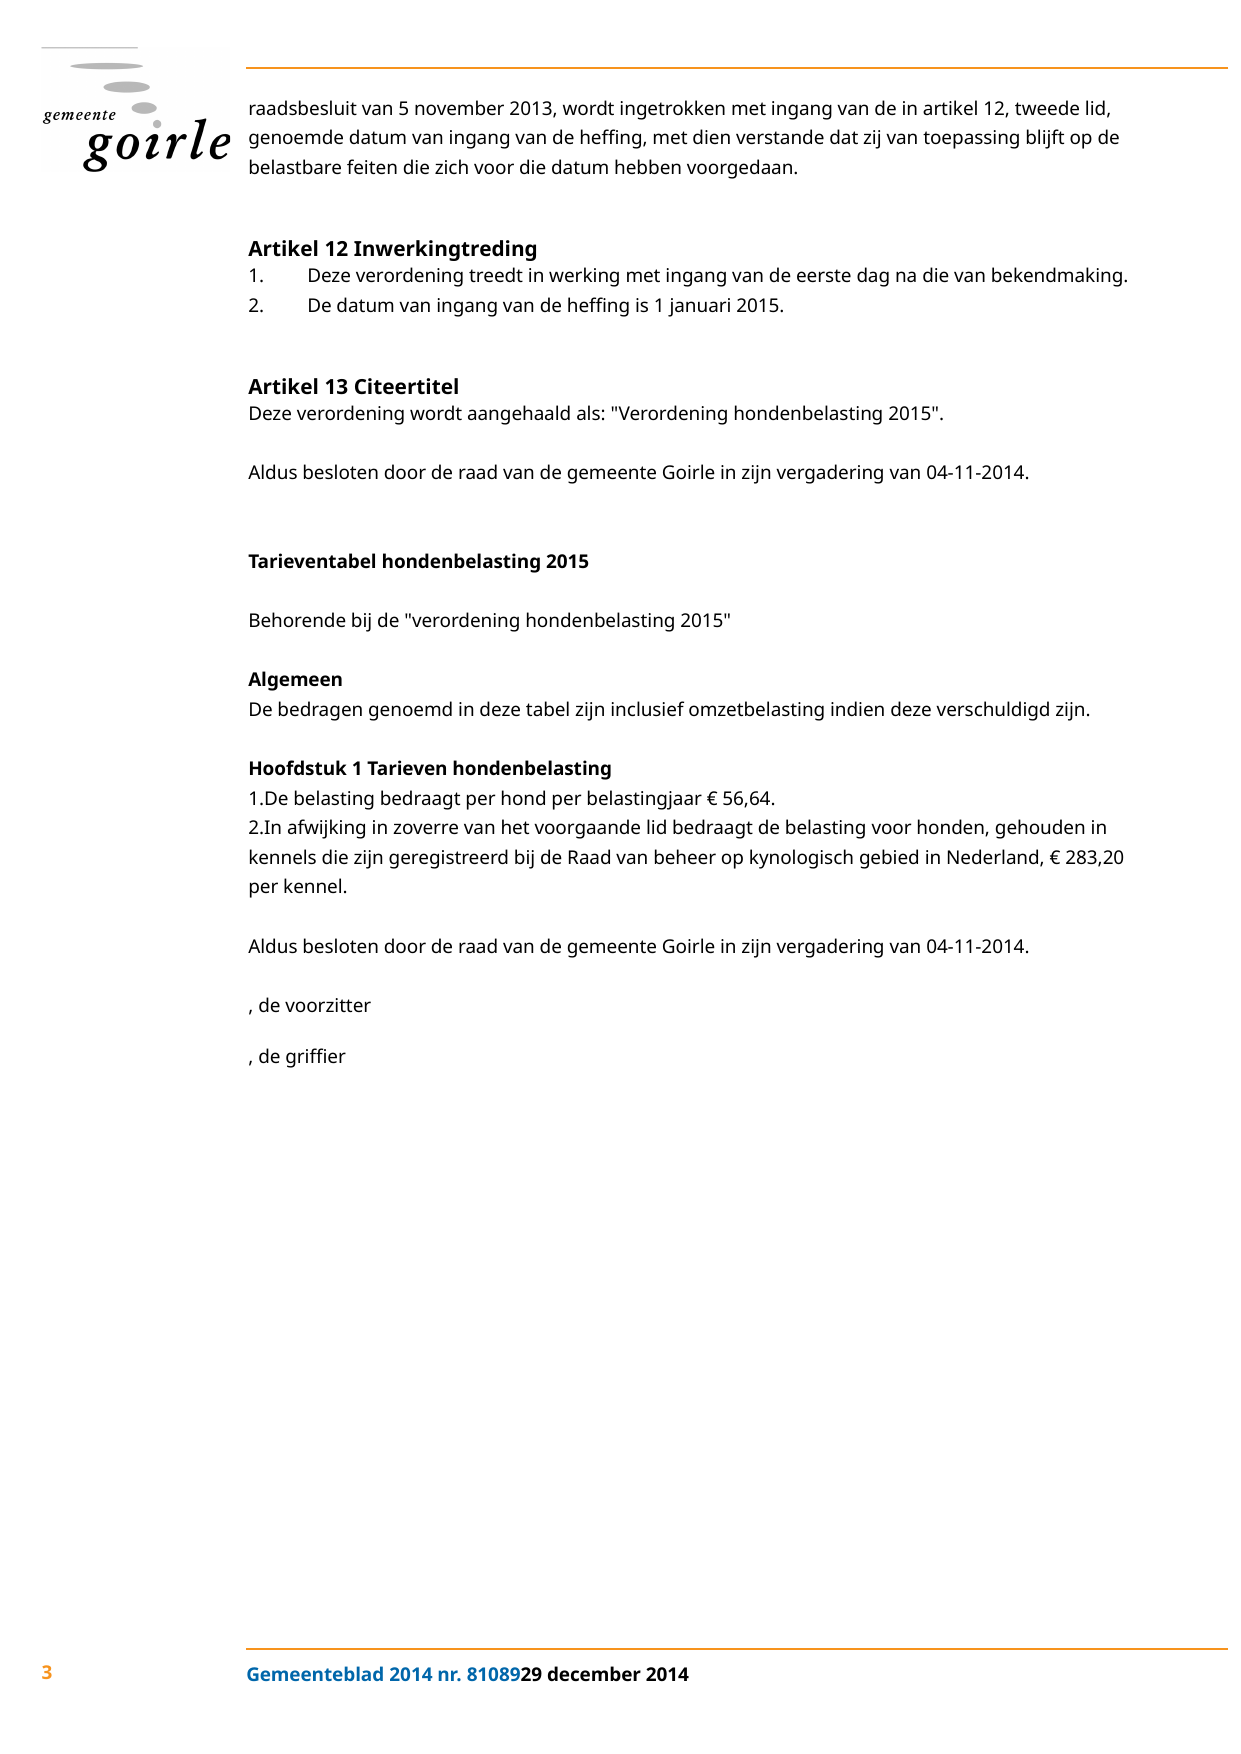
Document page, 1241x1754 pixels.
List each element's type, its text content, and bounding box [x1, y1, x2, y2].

text Aldus besloten door de raad van de gemeente Goirle in zijn vergadering van 04-11-2014. [248, 933, 1152, 959]
text raadsbesluit van 5 november 2013, wordt ingetrokken met ingang van de in artikel 12, tweede lid, genoemde datum van ingang van de heffing, met dien verstande dat zij van toepassing blijft op de belastbare feiten die zich voor die datum hebben voorgedaan. [248, 95, 1152, 180]
picture [41, 47, 231, 172]
text Deze verordening wordt aangehaald als: "Verordening hondenbelasting 2015". [248, 400, 1152, 426]
list De datum van ingang van de heffing is 1 januari 2015. [248, 292, 1152, 318]
text , de voorzitter [248, 992, 1152, 1018]
text Artikel 13 Citeertitel [248, 372, 1152, 400]
text Artikel 12 Inwerkingtreding [248, 234, 1152, 262]
text Behorende bij de "verordening hondenbelasting 2015" [248, 607, 1152, 633]
text Algemeen [248, 667, 1152, 692]
text De bedragen genoemd in deze tabel zijn inclusief omzetbelasting indien deze verschuldigd zijn. [248, 696, 1152, 722]
list Deze verordening treedt in werking met ingang van de eerste dag na die van bekendmaking. [248, 262, 1152, 288]
text Tarieventabel hondenbelasting 2015 [248, 548, 1152, 574]
text , de griffier [248, 1043, 1152, 1069]
text 2.In afwijking in zoverre van het voorgaande lid bedraagt de belasting voor honden, gehouden in kennels die zijn geregistreerd bij de Raad van beheer op kynologisch gebied in Nederland, € 283,20 per kennel. [248, 814, 1152, 899]
text 1.De belasting bedraagt per hond per belastingjaar € 56,64. [248, 785, 1152, 811]
text Hoofdstuk 1 Tarieven hondenbelasting [248, 755, 1152, 781]
text Aldus besloten door de raad van de gemeente Goirle in zijn vergadering van 04-11-2014. [248, 459, 1152, 485]
